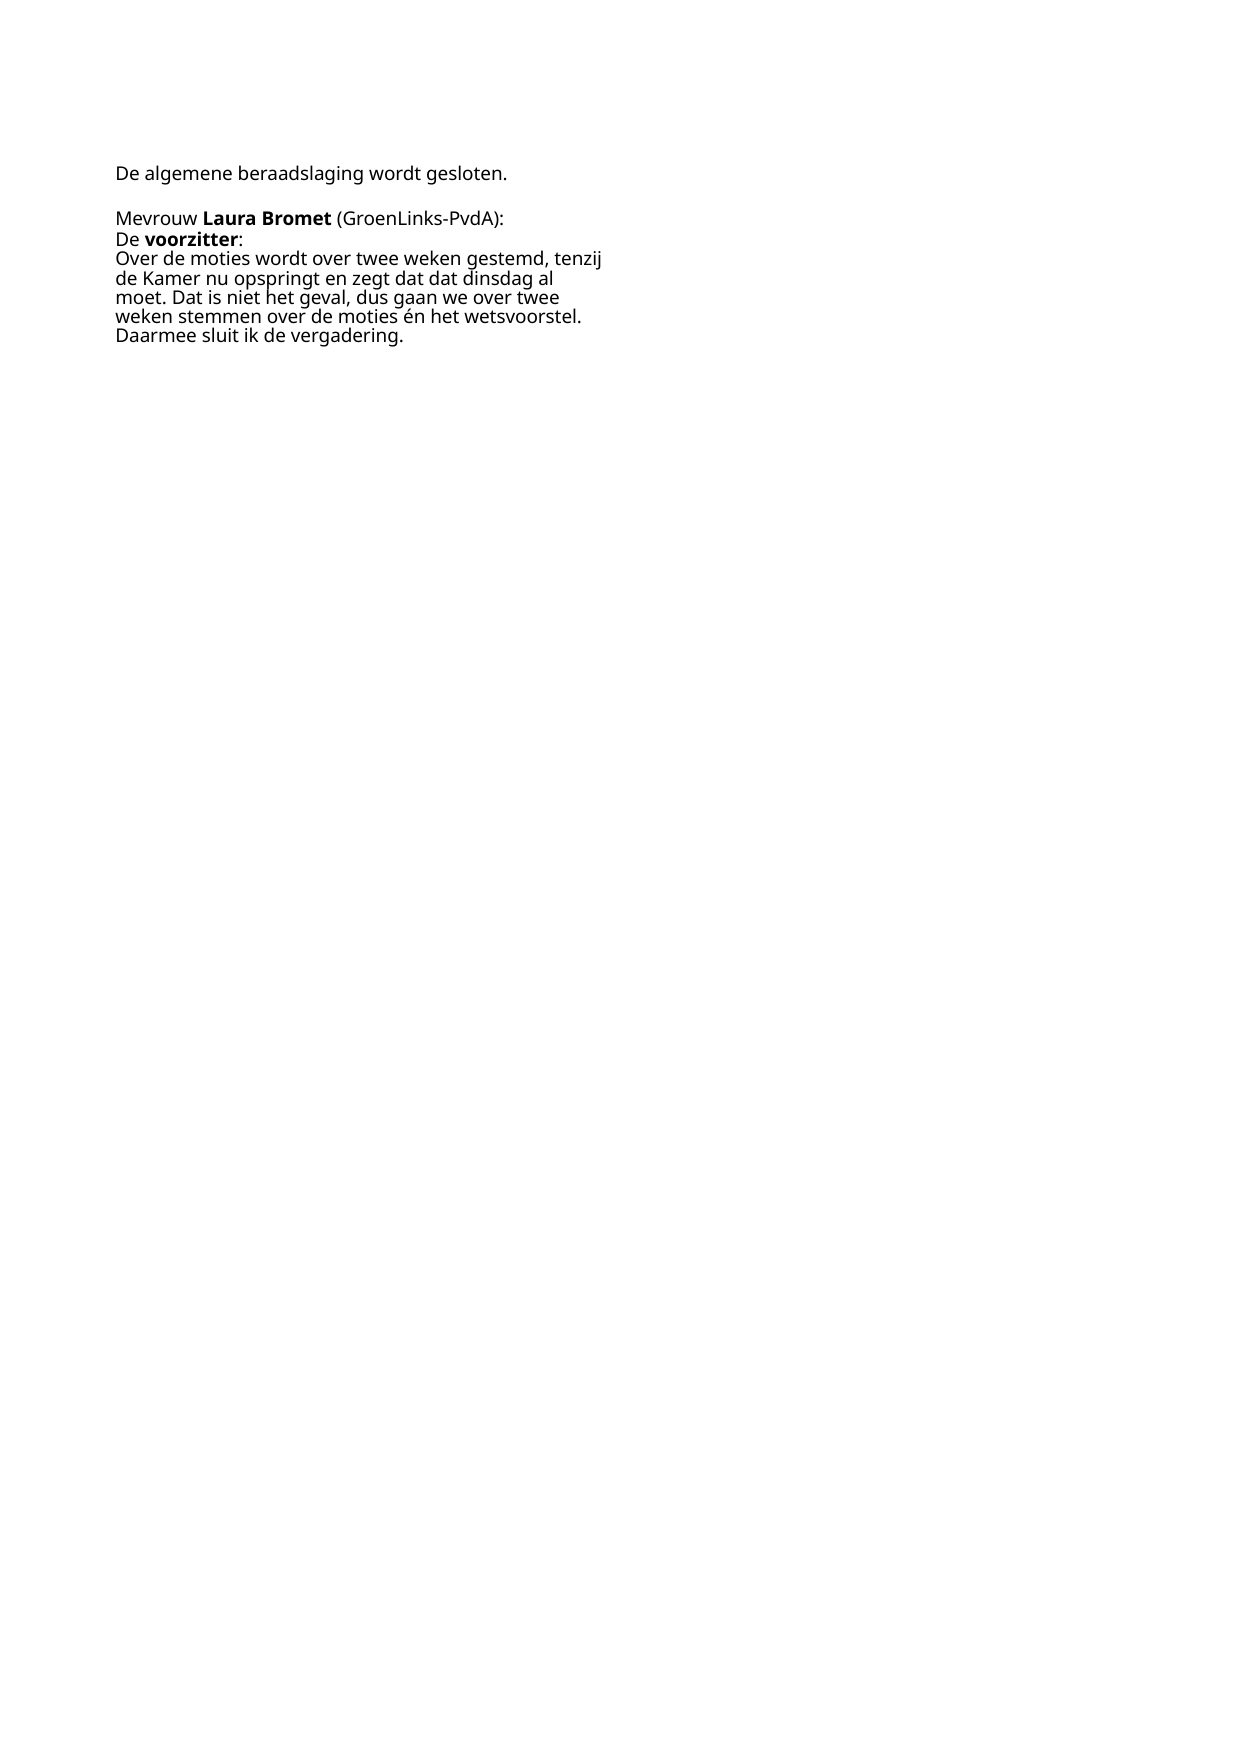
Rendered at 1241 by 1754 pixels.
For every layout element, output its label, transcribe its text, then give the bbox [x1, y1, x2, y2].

text Mevrouw Laura Bromet (GroenLinks-PvdA): [115, 205, 605, 231]
text De algemene beraadslaging wordt gesloten. [115, 165, 605, 184]
text Over de moties wordt over twee weken gestemd, tenzij de Kamer nu opspringt en zegt dat dat dinsdag al moet. Dat is niet het geval, dus gaan we over twee weken stemmen over de moties én het wetsvoorstel. Daarmee sluit ik de vergadering. [115, 250, 605, 347]
text De voorzitter: [115, 231, 605, 250]
